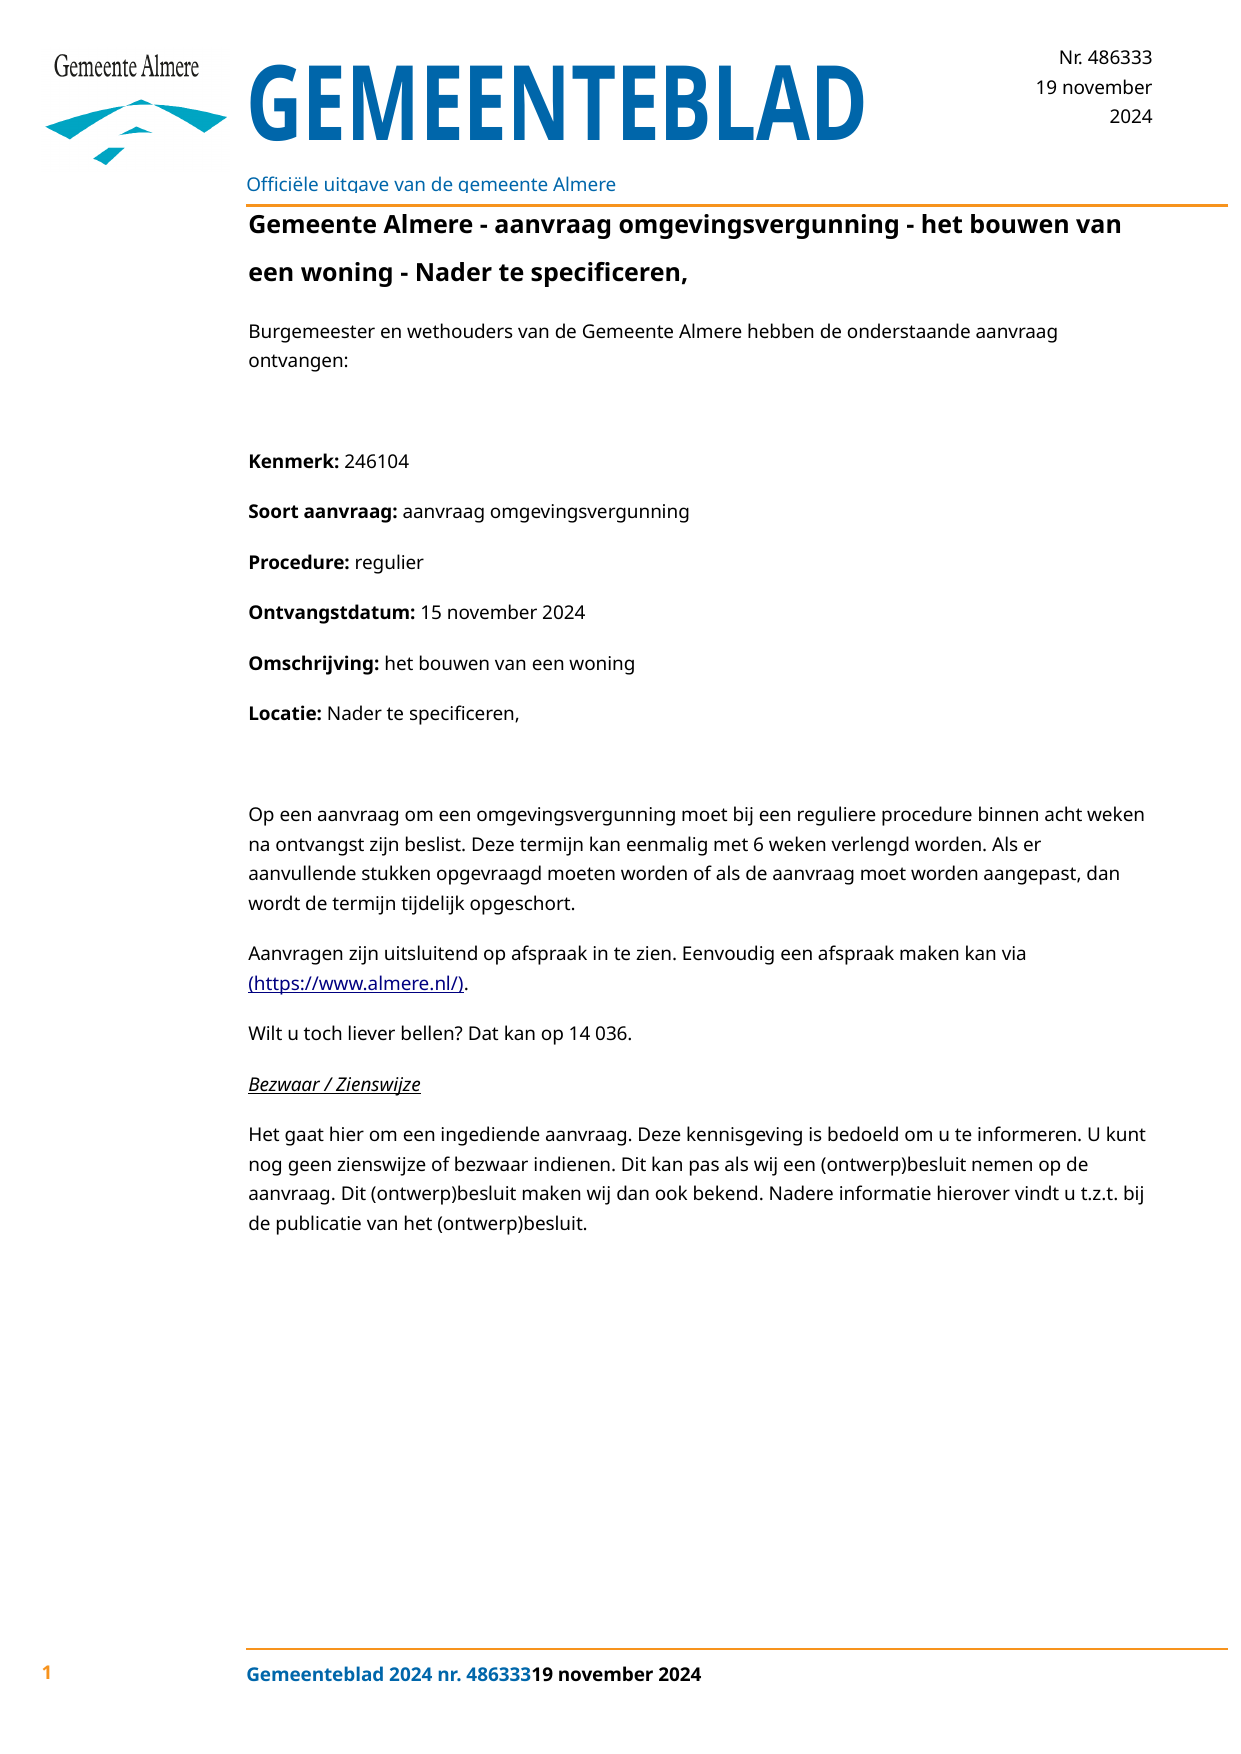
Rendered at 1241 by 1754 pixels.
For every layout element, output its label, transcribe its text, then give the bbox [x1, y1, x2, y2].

text Gemeente Almere - aanvraag omgevingsvergunning - het bouwen van een woning - Nader te specificeren, [248, 207, 1152, 288]
text Locatie: Nader te specificeren, [248, 700, 1152, 726]
text Soort aanvraag: aanvraag omgevingsvergunning [248, 499, 1152, 524]
text Ontvangstdatum: 15 november 2024 [248, 599, 1152, 625]
picture [41, 47, 231, 172]
text Bezwaar / Zienswijze [248, 1071, 1152, 1097]
text Op een aanvraag om een omgevingsvergunning moet bij een reguliere procedure binnen acht weken na ontvangst zijn beslist. Deze termijn kan eenmalig met 6 weken verlengd worden. Als er aanvullende stukken opgevraagd moeten worden of als de aanvraag moet worden aangepast, dan wordt de termijn tijdelijk opgeschort. [248, 801, 1152, 916]
text Aanvragen zijn uitsluitend op afspraak in te zien. Eenvoudig een afspraak maken kan via (https://www.almere.nl/). [248, 940, 1152, 996]
text Burgemeester en wethouders van de Gemeente Almere hebben de onderstaande aanvraag ontvangen: [248, 318, 1152, 373]
text Kenmerk: 246104 [248, 448, 1152, 474]
text Omschrijving: het bouwen van een woning [248, 650, 1152, 676]
text Wilt u toch liever bellen? Dat kan op 14 036. [248, 1020, 1152, 1046]
text Procedure: regulier [248, 549, 1152, 575]
text Het gaat hier om een ingediende aanvraag. Deze kennisgeving is bedoeld om u te informeren. U kunt nog geen zienswijze of bezwaar indienen. Dit kan pas als wij een (ontwerp)besluit nemen op de aanvraag. Dit (ontwerp)besluit maken wij dan ook bekend. Nadere informatie hierover vindt u t.z.t. bij de publicatie van het (ontwerp)besluit. [248, 1121, 1152, 1236]
